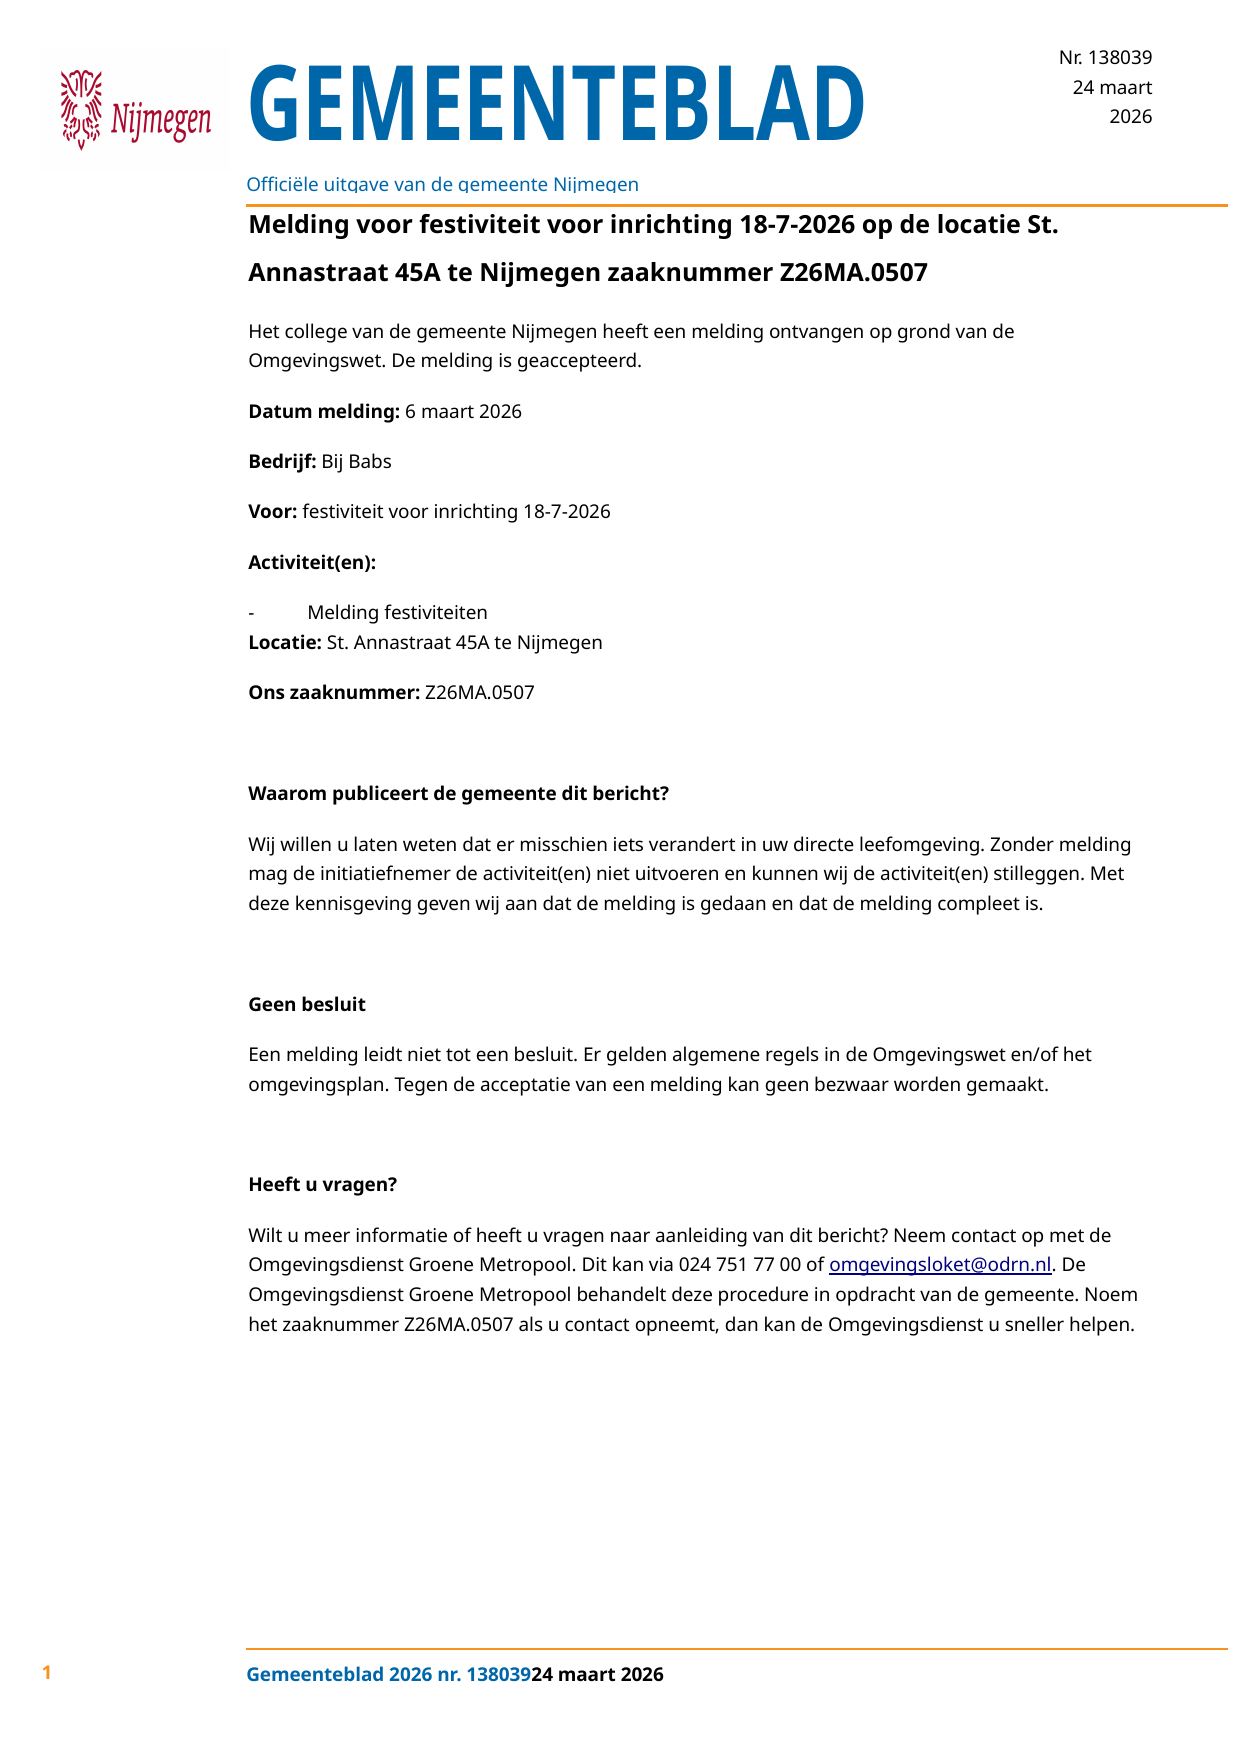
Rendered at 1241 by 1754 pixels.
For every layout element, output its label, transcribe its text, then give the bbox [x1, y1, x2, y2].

text Wij willen u laten weten dat er misschien iets verandert in uw directe leefomgeving. Zonder melding mag de initiatiefnemer de activiteit(en) niet uitvoeren en kunnen wij de activiteit(en) stilleggen. Met deze kennisgeving geven wij aan dat de melding is gedaan en dat de melding compleet is. [248, 831, 1152, 916]
text Waarom publiceert de gemeente dit bericht? [248, 780, 1152, 806]
text Datum melding: 6 maart 2026 [248, 398, 1152, 424]
text Activiteit(en): [248, 549, 1152, 575]
text Wilt u meer informatie of heeft u vragen naar aanleiding van dit bericht? Neem contact op met de Omgevingsdienst Groene Metropool. Dit kan via 024 751 77 00 of omgevingsloket@odrn.nl. De Omgevingsdienst Groene Metropool behandelt deze procedure in opdracht van de gemeente. Noem het zaaknummer Z26MA.0507 als u contact opneemt, dan kan de Omgevingsdienst u sneller helpen. [248, 1222, 1152, 1337]
text Geen besluit [248, 991, 1152, 1017]
text Melding voor festiviteit voor inrichting 18-7-2026 op de locatie St. Annastraat 45A te Nijmegen zaaknummer Z26MA.0507 [248, 207, 1152, 288]
text Ons zaaknummer: Z26MA.0507 [248, 679, 1152, 705]
text Een melding leidt niet tot een besluit. Er gelden algemene regels in de Omgevingswet en/of het omgevingsplan. Tegen de acceptatie van een melding kan geen bezwaar worden gemaakt. [248, 1041, 1152, 1097]
list Melding festiviteiten [248, 599, 1152, 625]
text Heeft u vragen? [248, 1172, 1152, 1197]
picture [41, 47, 231, 172]
text Het college van de gemeente Nijmegen heeft een melding ontvangen op grond van de Omgevingswet. De melding is geaccepteerd. [248, 318, 1152, 373]
text Bedrijf: Bij Babs [248, 448, 1152, 474]
text Voor: festiviteit voor inrichting 18-7-2026 [248, 499, 1152, 524]
text Locatie: St. Annastraat 45A te Nijmegen [248, 629, 1152, 655]
